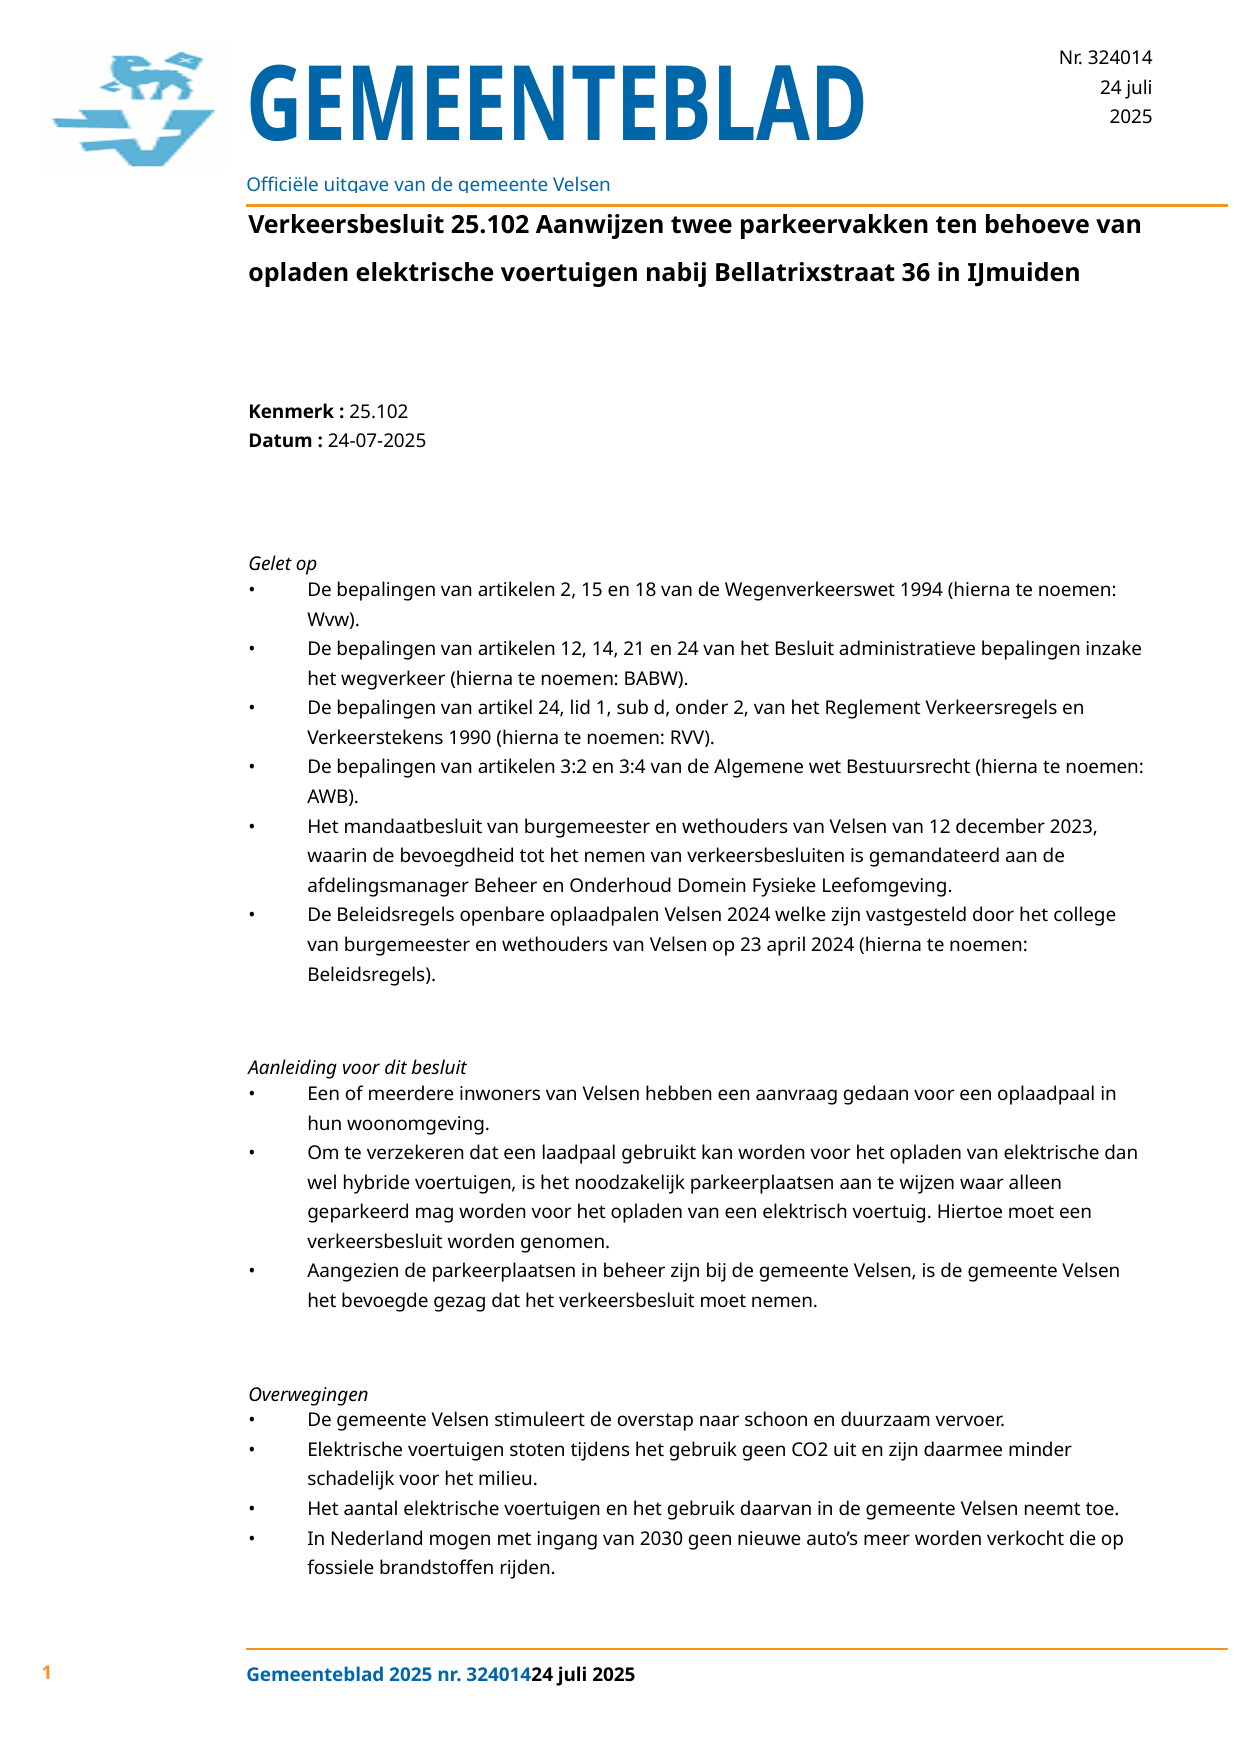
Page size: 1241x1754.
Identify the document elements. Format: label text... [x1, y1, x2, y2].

list Elektrische voertuigen stoten tijdens het gebruik geen CO2 uit en zijn daarmee minder schadelijk voor het milieu. [248, 1436, 1152, 1491]
list In Nederland mogen met ingang van 2030 geen nieuwe auto’s meer worden verkocht die op fossiele brandstoffen rijden. [248, 1525, 1152, 1580]
list Een of meerdere inwoners van Velsen hebben een aanvraag gedaan voor een oplaadpaal in hun woonomgeving. [248, 1080, 1152, 1135]
list Aangezien de parkeerplaatsen in beheer zijn bij de gemeente Velsen, is de gemeente Velsen het bevoegde gezag dat het verkeersbesluit moet nemen. [248, 1258, 1152, 1313]
list Om te verzekeren dat een laadpaal gebruikt kan worden voor het opladen van elektrische dan wel hybride voertuigen, is het noodzakelijk parkeerplaatsen aan te wijzen waar alleen geparkeerd mag worden voor het opladen van een elektrisch voertuig. Hiertoe moet een verkeersbesluit worden genomen. [248, 1139, 1152, 1254]
text Aanleiding voor dit besluit [248, 1054, 1152, 1080]
text Gelet op [248, 551, 1152, 576]
text Datum : 24-07-2025 [248, 427, 1152, 453]
list De bepalingen van artikelen 3:2 en 3:4 van de Algemene wet Bestuursrecht (hierna te noemen: AWB). [248, 754, 1152, 809]
picture [41, 47, 231, 172]
text Verkeersbesluit 25.102 Aanwijzen twee parkeervakken ten behoeve van opladen elektrische voertuigen nabij Bellatrixstraat 36 in IJmuiden [248, 207, 1152, 288]
list Het aantal elektrische voertuigen en het gebruik daarvan in de gemeente Velsen neemt toe. [248, 1495, 1152, 1521]
text Kenmerk : 25.102 [248, 398, 1152, 423]
list De bepalingen van artikel 24, lid 1, sub d, onder 2, van het Reglement Verkeersregels en Verkeerstekens 1990 (hierna te noemen: RVV). [248, 694, 1152, 750]
text Overwegingen [248, 1381, 1152, 1406]
list De bepalingen van artikelen 12, 14, 21 en 24 van het Besluit administratieve bepalingen inzake het wegverkeer (hierna te noemen: BABW). [248, 635, 1152, 691]
list De gemeente Velsen stimuleert de overstap naar schoon en duurzaam vervoer. [248, 1406, 1152, 1432]
list De Beleidsregels openbare oplaadpalen Velsen 2024 welke zijn vastgesteld door het college van burgemeester en wethouders van Velsen op 23 april 2024 (hierna te noemen: Beleidsregels). [248, 902, 1152, 987]
list Het mandaatbesluit van burgemeester en wethouders van Velsen van 12 december 2023, waarin de bevoegdheid tot het nemen van verkeersbesluiten is gemandateerd aan de afdelingsmanager Beheer en Onderhoud Domein Fysieke Leefomgeving. [248, 813, 1152, 898]
list De bepalingen van artikelen 2, 15 en 18 van de Wegenverkeerswet 1994 (hierna te noemen: Wvw). [248, 576, 1152, 632]
